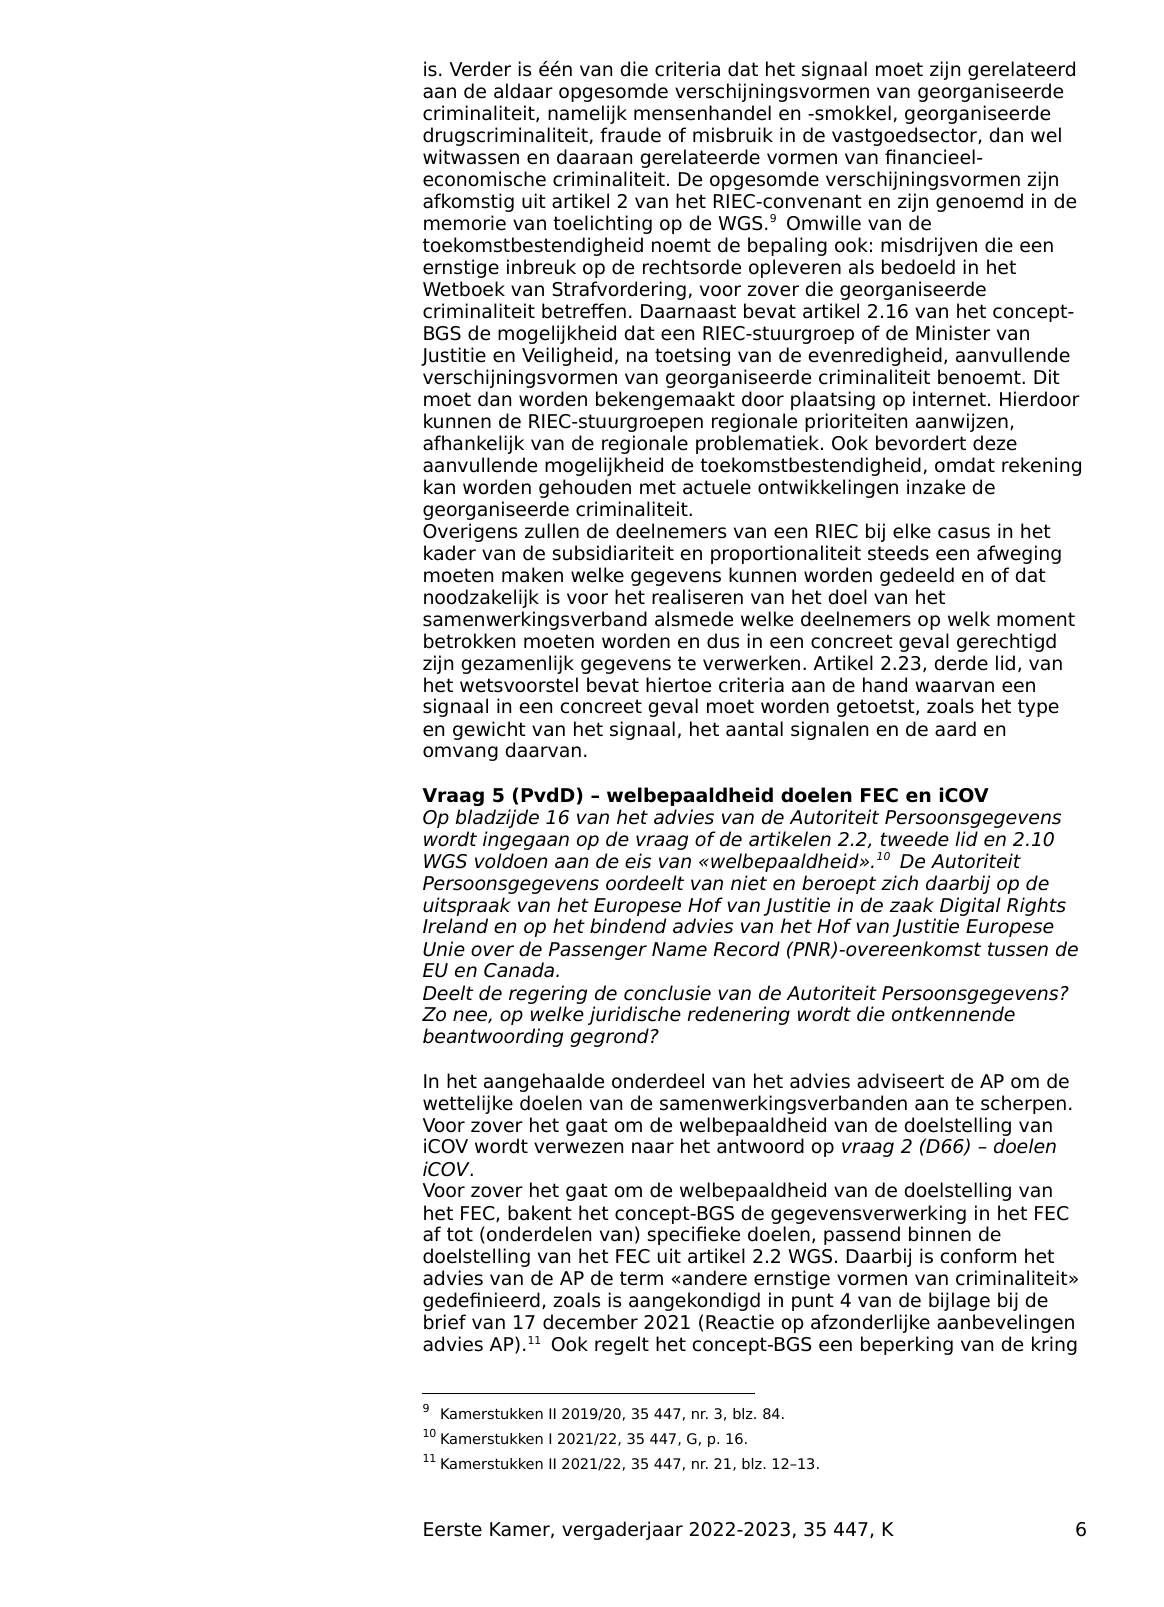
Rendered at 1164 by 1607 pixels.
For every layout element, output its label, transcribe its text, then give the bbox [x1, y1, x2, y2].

text Voor zover het gaat om de welbepaaldheid van de doelstelling van het FEC, bakent het concept-BGS de gegevensverwerking in het FEC af tot (onderdelen van) specifieke doelen, passend binnen de doelstelling van het FEC uit artikel 2.2 WGS. Daarbij is conform het advies van de AP de term «andere ernstige vormen van criminaliteit» gedefinieerd, zoals is aangekondigd in punt 4 van de bijlage bij de brief van 17 december 2021 (Reactie op afzonderlijke aanbevelingen advies AP). Ook regelt het concept-BGS een beperking van de kring [422, 1180, 1087, 1356]
text Kamerstukken I 2021/22, 35 447, G, p. 16. [422, 1427, 1087, 1449]
text Overigens zullen de deelnemers van een RIEC bij elke casus in het kader van de subsidiariteit en proportionaliteit steeds een afweging moeten maken welke gegevens kunnen worden gedeeld en of dat noodzakelijk is voor het realiseren van het doel van het samenwerkingsverband alsmede welke deelnemers op welk moment betrokken moeten worden en dus in een concreet geval gerechtigd zijn gezamenlijk gegevens te verwerken. Artikel 2.23, derde lid, van het wetsvoorstel bevat hiertoe criteria aan de hand waarvan een signaal in een concreet geval moet worden getoetst, zoals het type en gewicht van het signaal, het aantal signalen en de aard en omvang daarvan. [422, 521, 1087, 762]
text In het aangehaalde onderdeel van het advies adviseert de AP om de wettelijke doelen van de samenwerkingsverbanden aan te scherpen. Voor zover het gaat om de welbepaaldheid van de doelstelling van iCOV wordt verwezen naar het antwoord op vraag 2 (D66) – doelen iCOV. [422, 1071, 1087, 1180]
text Deelt de regering de conclusie van de Autoriteit Persoonsgegevens? Zo nee, op welke juridische redenering wordt die ontkennende beantwoording gegrond? [422, 982, 1087, 1048]
text Kamerstukken II 2019/20, 35 447, nr. 3, blz. 84. [422, 1402, 1087, 1424]
text Vraag 5 (PvdD) – welbepaaldheid doelen FEC en iCOV [422, 784, 1087, 807]
text Op bladzijde 16 van het advies van de Autoriteit Persoonsgegevens wordt ingegaan op de vraag of de artikelen 2.2, tweede lid en 2.10 WGS voldoen aan de eis van «welbepaaldheid». De Autoriteit Persoonsgegevens oordeelt van niet en beroept zich daarbij op de uitspraak van het Europese Hof van Justitie in de zaak Digital Rights Ireland en op het bindend advies van het Hof van Justitie Europese Unie over de Passenger Name Record (PNR)-overeenkomst tussen de EU en Canada. [422, 807, 1087, 982]
text Kamerstukken II 2021/22, 35 447, nr. 21, blz. 12–13. [422, 1452, 1087, 1474]
text is. Verder is één van die criteria dat het signaal moet zijn gerelateerd aan de aldaar opgesomde verschijningsvormen van georganiseerde criminaliteit, namelijk mensenhandel en -smokkel, georganiseerde drugscriminaliteit, fraude of misbruik in de vastgoedsector, dan wel witwassen en daaraan gerelateerde vormen van financieel-economische criminaliteit. De opgesomde verschijningsvormen zijn afkomstig uit artikel 2 van het RIEC-convenant en zijn genoemd in de memorie van toelichting op de WGS. Omwille van de toekomstbestendigheid noemt de bepaling ook: misdrijven die een ernstige inbreuk op de rechtsorde opleveren als bedoeld in het Wetboek van Strafvordering, voor zover die georganiseerde criminaliteit betreffen. Daarnaast bevat artikel 2.16 van het concept-BGS de mogelijkheid dat een RIEC-stuurgroep of de Minister van Justitie en Veiligheid, na toetsing van de evenredigheid, aanvullende verschijningsvormen van georganiseerde criminaliteit benoemt. Dit moet dan worden bekengemaakt door plaatsing op internet. Hierdoor kunnen de RIEC-stuurgroepen regionale prioriteiten aanwijzen, afhankelijk van de regionale problematiek. Ook bevordert deze aanvullende mogelijkheid de toekomstbestendigheid, omdat rekening kan worden gehouden met actuele ontwikkelingen inzake de georganiseerde criminaliteit. [422, 59, 1087, 521]
